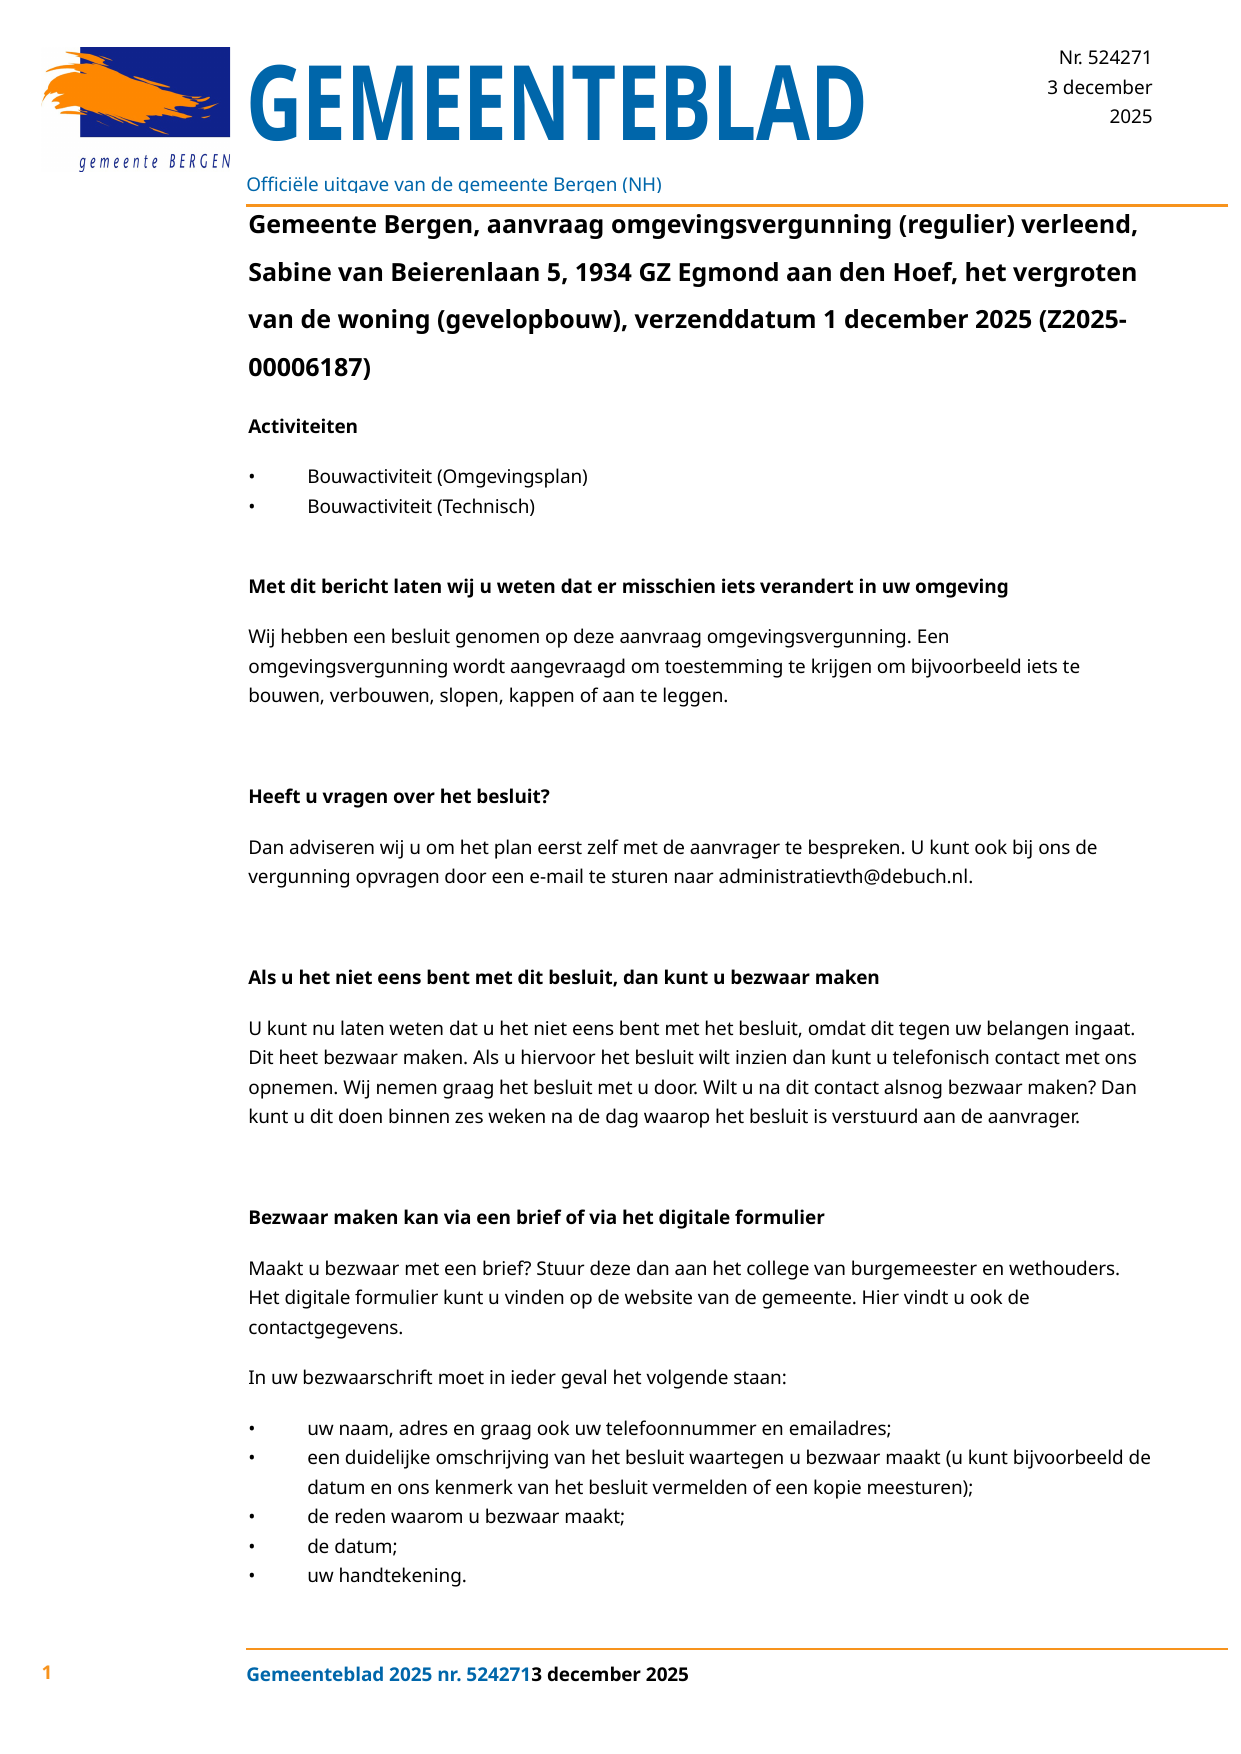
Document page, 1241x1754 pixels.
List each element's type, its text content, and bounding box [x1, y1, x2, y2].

text Met dit bericht laten wij u weten dat er misschien iets verandert in uw omgeving [248, 573, 1152, 599]
text Bezwaar maken kan via een brief of via het digitale formulier [248, 1204, 1152, 1230]
text Activiteiten [248, 413, 1152, 439]
list uw handtekening. [248, 1563, 1152, 1588]
text Als u het niet eens bent met dit besluit, dan kunt u bezwaar maken [248, 964, 1152, 990]
list Bouwactiviteit (Technisch) [248, 493, 1152, 519]
list de datum; [248, 1533, 1152, 1559]
text Dan adviseren wij u om het plan eerst zelf met de aanvrager te bespreken. U kunt ook bij ons de vergunning opvragen door een e-mail te sturen naar administratievth@debuch.nl. [248, 834, 1152, 889]
list uw naam, adres en graag ook uw telefoonnummer en emailadres; [248, 1415, 1152, 1441]
list Bouwactiviteit (Omgevingsplan) [248, 463, 1152, 489]
list een duidelijke omschrijving van het besluit waartegen u bezwaar maakt (u kunt bijvoorbeeld de datum en ons kenmerk van het besluit vermelden of een kopie meesturen); [248, 1444, 1152, 1500]
picture [41, 47, 231, 172]
text Heeft u vragen over het besluit? [248, 783, 1152, 809]
text Gemeente Bergen, aanvraag omgevingsvergunning (regulier) verleend, Sabine van Beierenlaan 5, 1934 GZ Egmond aan den Hoef, het vergroten van de woning (gevelopbouw), verzenddatum 1 december 2025 (Z2025-00006187) [248, 207, 1152, 384]
text Maakt u bezwaar met een brief? Stuur deze dan aan het college van burgemeester en wethouders. Het digitale formulier kunt u vinden op de website van de gemeente. Hier vindt u ook de contactgegevens. [248, 1255, 1152, 1340]
text U kunt nu laten weten dat u het niet eens bent met het besluit, omdat dit tegen uw belangen ingaat. Dit heet bezwaar maken. Als u hiervoor het besluit wilt inzien dan kunt u telefonisch contact met ons opnemen. Wij nemen graag het besluit met u door. Wilt u na dit contact alsnog bezwaar maken? Dan kunt u dit doen binnen zes weken na de dag waarop het besluit is verstuurd aan de aanvrager. [248, 1015, 1152, 1129]
text Wij hebben een besluit genomen op deze aanvraag omgevingsvergunning. Een omgevingsvergunning wordt aangevraagd om toestemming te krijgen om bijvoorbeeld iets te bouwen, verbouwen, slopen, kappen of aan te leggen. [248, 623, 1152, 708]
list de reden waarom u bezwaar maakt; [248, 1503, 1152, 1529]
text In uw bezwaarschrift moet in ieder geval het volgende staan: [248, 1364, 1152, 1390]
